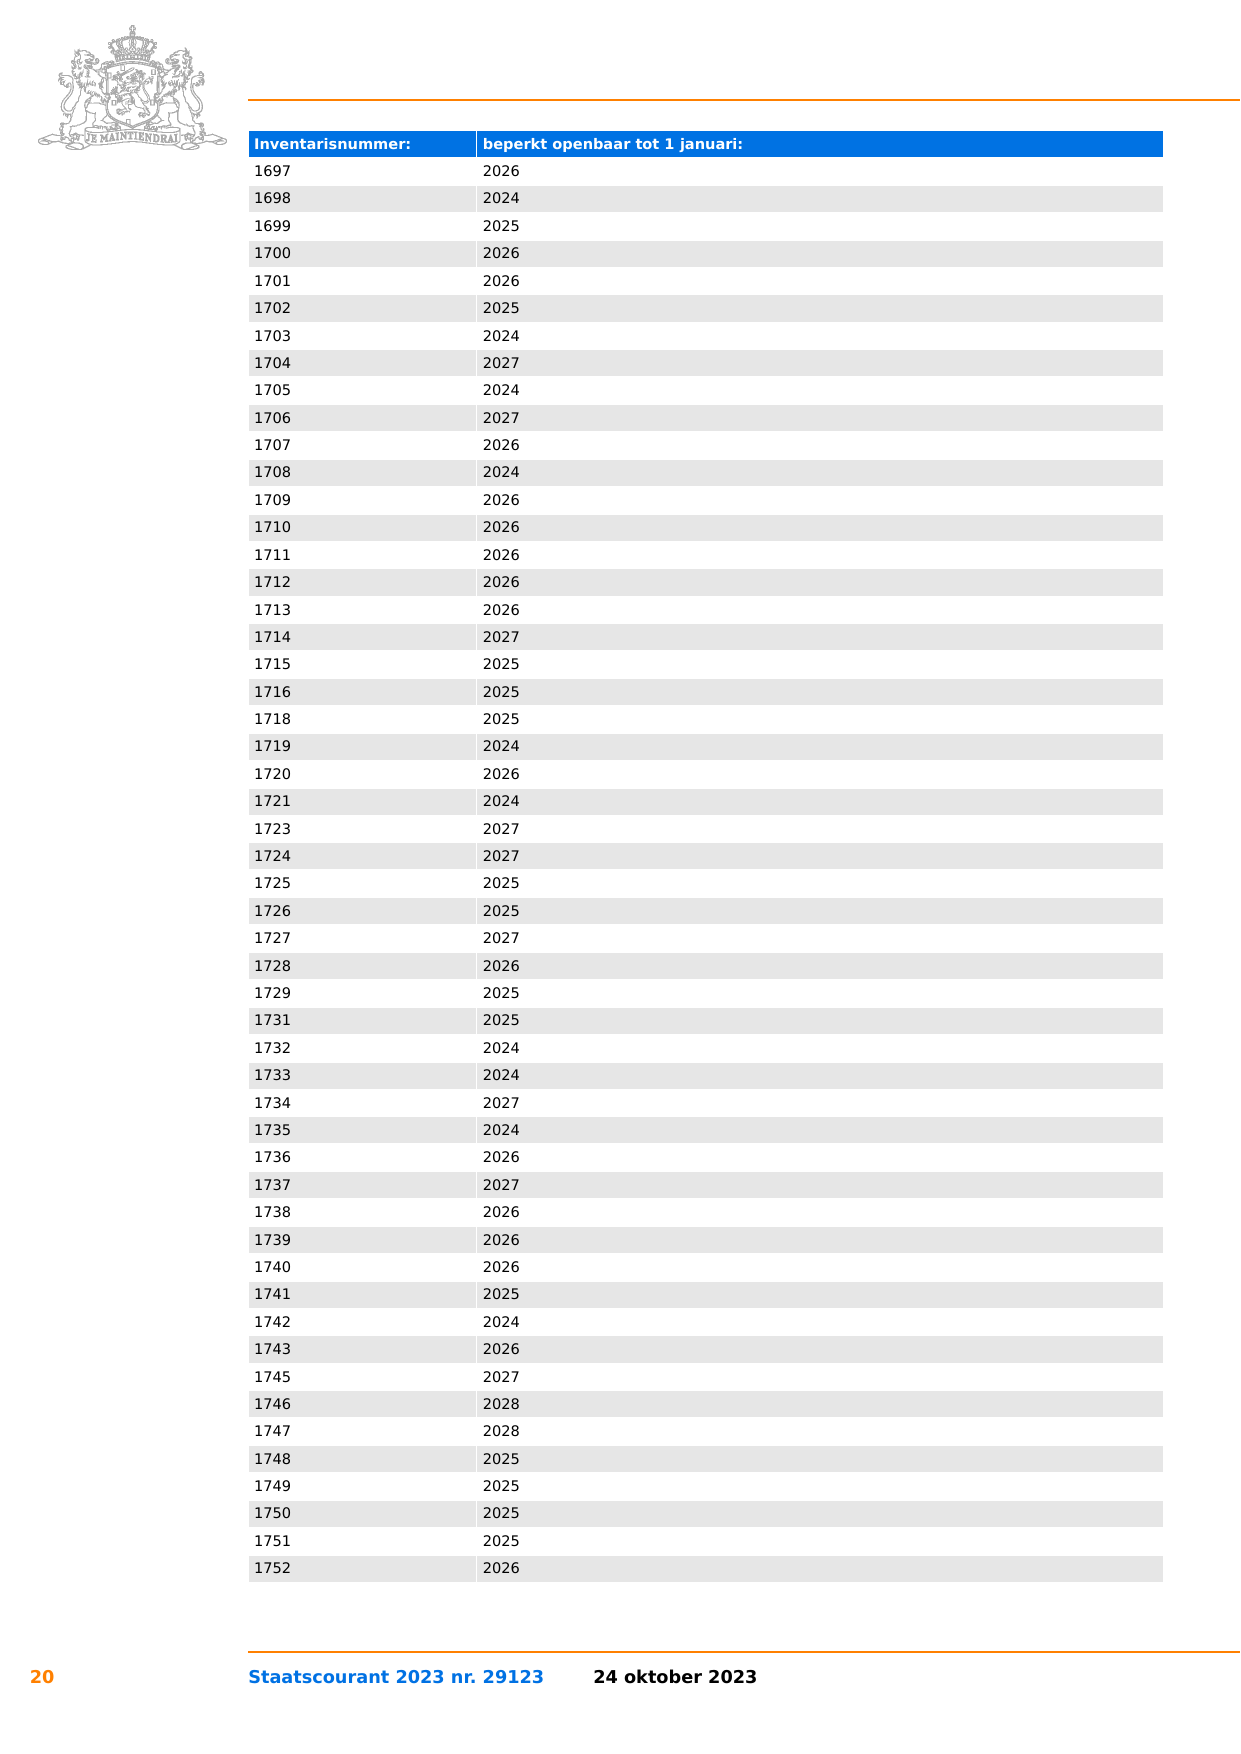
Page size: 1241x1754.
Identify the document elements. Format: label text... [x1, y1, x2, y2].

table_cell 2025 [477, 1473, 1163, 1500]
table_cell 2025 [477, 871, 1163, 897]
table_cell 1738 [249, 1199, 476, 1226]
table_cell 1698 [249, 186, 476, 212]
table_cell 2028 [477, 1419, 1163, 1445]
table_cell 1710 [249, 515, 476, 541]
table_header Inventarisnummer: [249, 131, 476, 157]
table_cell 2025 [477, 213, 1163, 239]
table_cell 1707 [249, 432, 476, 459]
table_cell 2027 [477, 1172, 1163, 1198]
table_cell 2026 [477, 515, 1163, 541]
table_cell 2025 [477, 706, 1163, 733]
table_cell 1752 [249, 1556, 476, 1582]
table_cell 1723 [249, 816, 476, 842]
table_cell 2026 [477, 158, 1163, 185]
table_cell 1699 [249, 213, 476, 239]
table_cell 1697 [249, 158, 476, 185]
table_cell 1705 [249, 378, 476, 404]
table_cell 2026 [477, 432, 1163, 459]
table_cell 2025 [477, 679, 1163, 705]
table_cell 2024 [477, 460, 1163, 486]
table_cell 2026 [477, 1145, 1163, 1171]
table_header beperkt openbaar tot 1 januari: [477, 131, 1163, 157]
table_cell 2026 [477, 542, 1163, 568]
table_cell 2026 [477, 241, 1163, 267]
table_cell 1740 [249, 1254, 476, 1281]
table_cell 1725 [249, 871, 476, 897]
table_cell 2026 [477, 569, 1163, 596]
table_cell 2024 [477, 789, 1163, 815]
table_cell 1715 [249, 651, 476, 678]
table_cell 1708 [249, 460, 476, 486]
table_cell 1703 [249, 323, 476, 349]
table_cell 2025 [477, 1528, 1163, 1554]
table_cell 2026 [477, 1199, 1163, 1226]
table_cell 2026 [477, 1556, 1163, 1582]
table_cell 2026 [477, 1254, 1163, 1281]
table_cell 1700 [249, 241, 476, 267]
table_cell 1721 [249, 789, 476, 815]
table_cell 1747 [249, 1419, 476, 1445]
table_cell 1701 [249, 268, 476, 294]
table_cell 2025 [477, 295, 1163, 322]
table_cell 1729 [249, 980, 476, 1007]
table_cell 2026 [477, 487, 1163, 513]
table_cell 1749 [249, 1473, 476, 1500]
table_cell 2024 [477, 378, 1163, 404]
table_cell 2027 [477, 925, 1163, 952]
table_cell 2027 [477, 816, 1163, 842]
table_cell 2026 [477, 761, 1163, 787]
table_cell 1724 [249, 843, 476, 869]
table_cell 2027 [477, 1364, 1163, 1390]
table_cell 1742 [249, 1309, 476, 1335]
table_cell 1737 [249, 1172, 476, 1198]
table_cell 1727 [249, 925, 476, 952]
table_cell 2024 [477, 323, 1163, 349]
table_cell 1732 [249, 1035, 476, 1061]
table_cell 1709 [249, 487, 476, 513]
table_cell 2026 [477, 268, 1163, 294]
table_cell 1706 [249, 405, 476, 431]
table_cell 1745 [249, 1364, 476, 1390]
table_cell 1704 [249, 350, 476, 376]
table_cell 2025 [477, 651, 1163, 678]
table_cell 1711 [249, 542, 476, 568]
table_cell 2025 [477, 898, 1163, 924]
table_cell 2025 [477, 980, 1163, 1007]
table_cell 2026 [477, 597, 1163, 623]
table_cell 1714 [249, 624, 476, 650]
table_cell 1748 [249, 1446, 476, 1472]
table_cell 1720 [249, 761, 476, 787]
table_cell 2027 [477, 843, 1163, 869]
table_cell 2024 [477, 1035, 1163, 1061]
table_cell 2027 [477, 405, 1163, 431]
table_cell 2027 [477, 350, 1163, 376]
table_cell 1716 [249, 679, 476, 705]
table_cell 2027 [477, 624, 1163, 650]
table_cell 2024 [477, 186, 1163, 212]
table_cell 1746 [249, 1391, 476, 1417]
table_cell 2024 [477, 1117, 1163, 1143]
table_cell 2024 [477, 734, 1163, 760]
table_cell 2027 [477, 1090, 1163, 1116]
table_cell 2026 [477, 953, 1163, 979]
table_cell 1719 [249, 734, 476, 760]
table_cell 1750 [249, 1501, 476, 1527]
table_cell 2028 [477, 1391, 1163, 1417]
table_cell 2025 [477, 1008, 1163, 1034]
table_cell 1751 [249, 1528, 476, 1554]
table_cell 2026 [477, 1336, 1163, 1363]
table_cell 1713 [249, 597, 476, 623]
table_cell 1728 [249, 953, 476, 979]
table_cell 2024 [477, 1063, 1163, 1089]
table_cell 2025 [477, 1282, 1163, 1308]
table_cell 2025 [477, 1446, 1163, 1472]
table_cell 1735 [249, 1117, 476, 1143]
table_cell 1741 [249, 1282, 476, 1308]
table_cell 1743 [249, 1336, 476, 1363]
table_cell 1733 [249, 1063, 476, 1089]
table_cell 1734 [249, 1090, 476, 1116]
table_cell 2026 [477, 1227, 1163, 1253]
table_cell 1718 [249, 706, 476, 733]
table_cell 2025 [477, 1501, 1163, 1527]
table_cell 1731 [249, 1008, 476, 1034]
table_cell 1702 [249, 295, 476, 322]
table_cell 1736 [249, 1145, 476, 1171]
table_cell 2024 [477, 1309, 1163, 1335]
table_cell 1739 [249, 1227, 476, 1253]
table_cell 1712 [249, 569, 476, 596]
table_cell 1726 [249, 898, 476, 924]
picture [38, 25, 227, 150]
